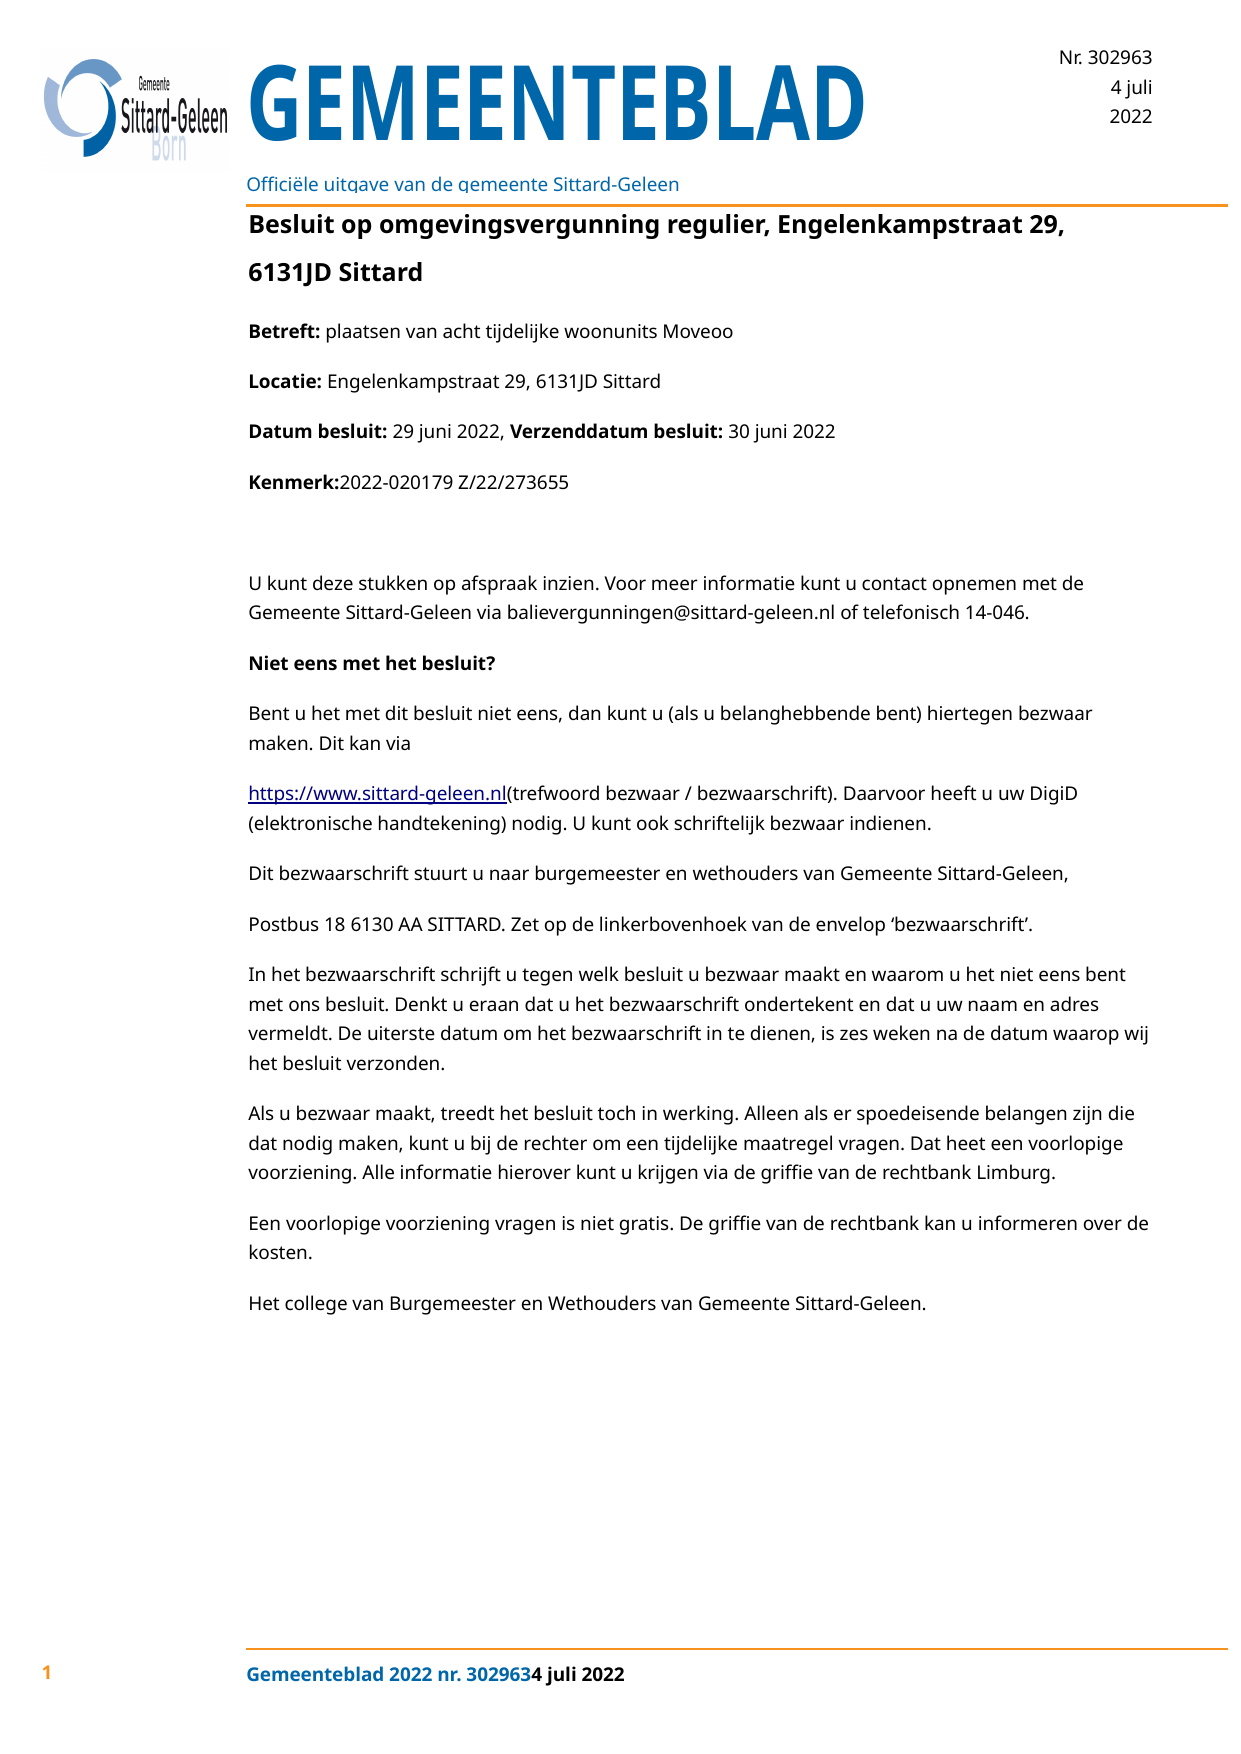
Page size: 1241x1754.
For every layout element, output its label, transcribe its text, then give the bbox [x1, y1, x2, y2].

text Besluit op omgevingsvergunning regulier, Engelenkampstraat 29, 6131JD Sittard [248, 207, 1152, 288]
text Locatie: Engelenkampstraat 29, 6131JD Sittard [248, 368, 1152, 394]
text In het bezwaarschrift schrijft u tegen welk besluit u bezwaar maakt en waarom u het niet eens bent met ons besluit. Denkt u eraan dat u het bezwaarschrift ondertekent en dat u uw naam en adres vermeldt. De uiterste datum om het bezwaarschrift in te dienen, is zes weken na de datum waarop wij het besluit verzonden. [248, 961, 1152, 1076]
text Betreft: plaatsen van acht tijdelijke woonunits Moveoo [248, 318, 1152, 344]
text Niet eens met het besluit? [248, 650, 1152, 676]
text Postbus 18 6130 AA SITTARD. Zet op de linkerbovenhoek van de envelop ‘bezwaarschrift’. [248, 911, 1152, 937]
text Een voorlopige voorziening vragen is niet gratis. De griffie van de rechtbank kan u informeren over de kosten. [248, 1210, 1152, 1265]
text U kunt deze stukken op afspraak inzien. Voor meer informatie kunt u contact opnemen met de Gemeente Sittard-Geleen via balievergunningen@sittard-geleen.nl of telefonisch 14-046. [248, 570, 1152, 625]
text Bent u het met dit besluit niet eens, dan kunt u (als u belanghebbende bent) hiertegen bezwaar maken. Dit kan via [248, 700, 1152, 756]
text Datum besluit: 29 juni 2022, Verzenddatum besluit: 30 juni 2022 [248, 419, 1152, 444]
text https://www.sittard-geleen.nl(trefwoord bezwaar / bezwaarschrift). Daarvoor heeft u uw DigiD (elektronische handtekening) nodig. U kunt ook schriftelijk bezwaar indienen. [248, 780, 1152, 836]
picture [41, 47, 231, 172]
text Als u bezwaar maakt, treedt het besluit toch in werking. Alleen als er spoedeisende belangen zijn die dat nodig maken, kunt u bij de rechter om een tijdelijke maatregel vragen. Dat heet een voorlopige voorziening. Alle informatie hierover kunt u krijgen via de griffie van de rechtbank Limburg. [248, 1100, 1152, 1185]
text Kenmerk:2022-020179 Z/22/273655 [248, 469, 1152, 495]
text Dit bezwaarschrift stuurt u naar burgemeester en wethouders van Gemeente Sittard-Geleen, [248, 860, 1152, 886]
text Het college van Burgemeester en Wethouders van Gemeente Sittard-Geleen. [248, 1290, 1152, 1316]
